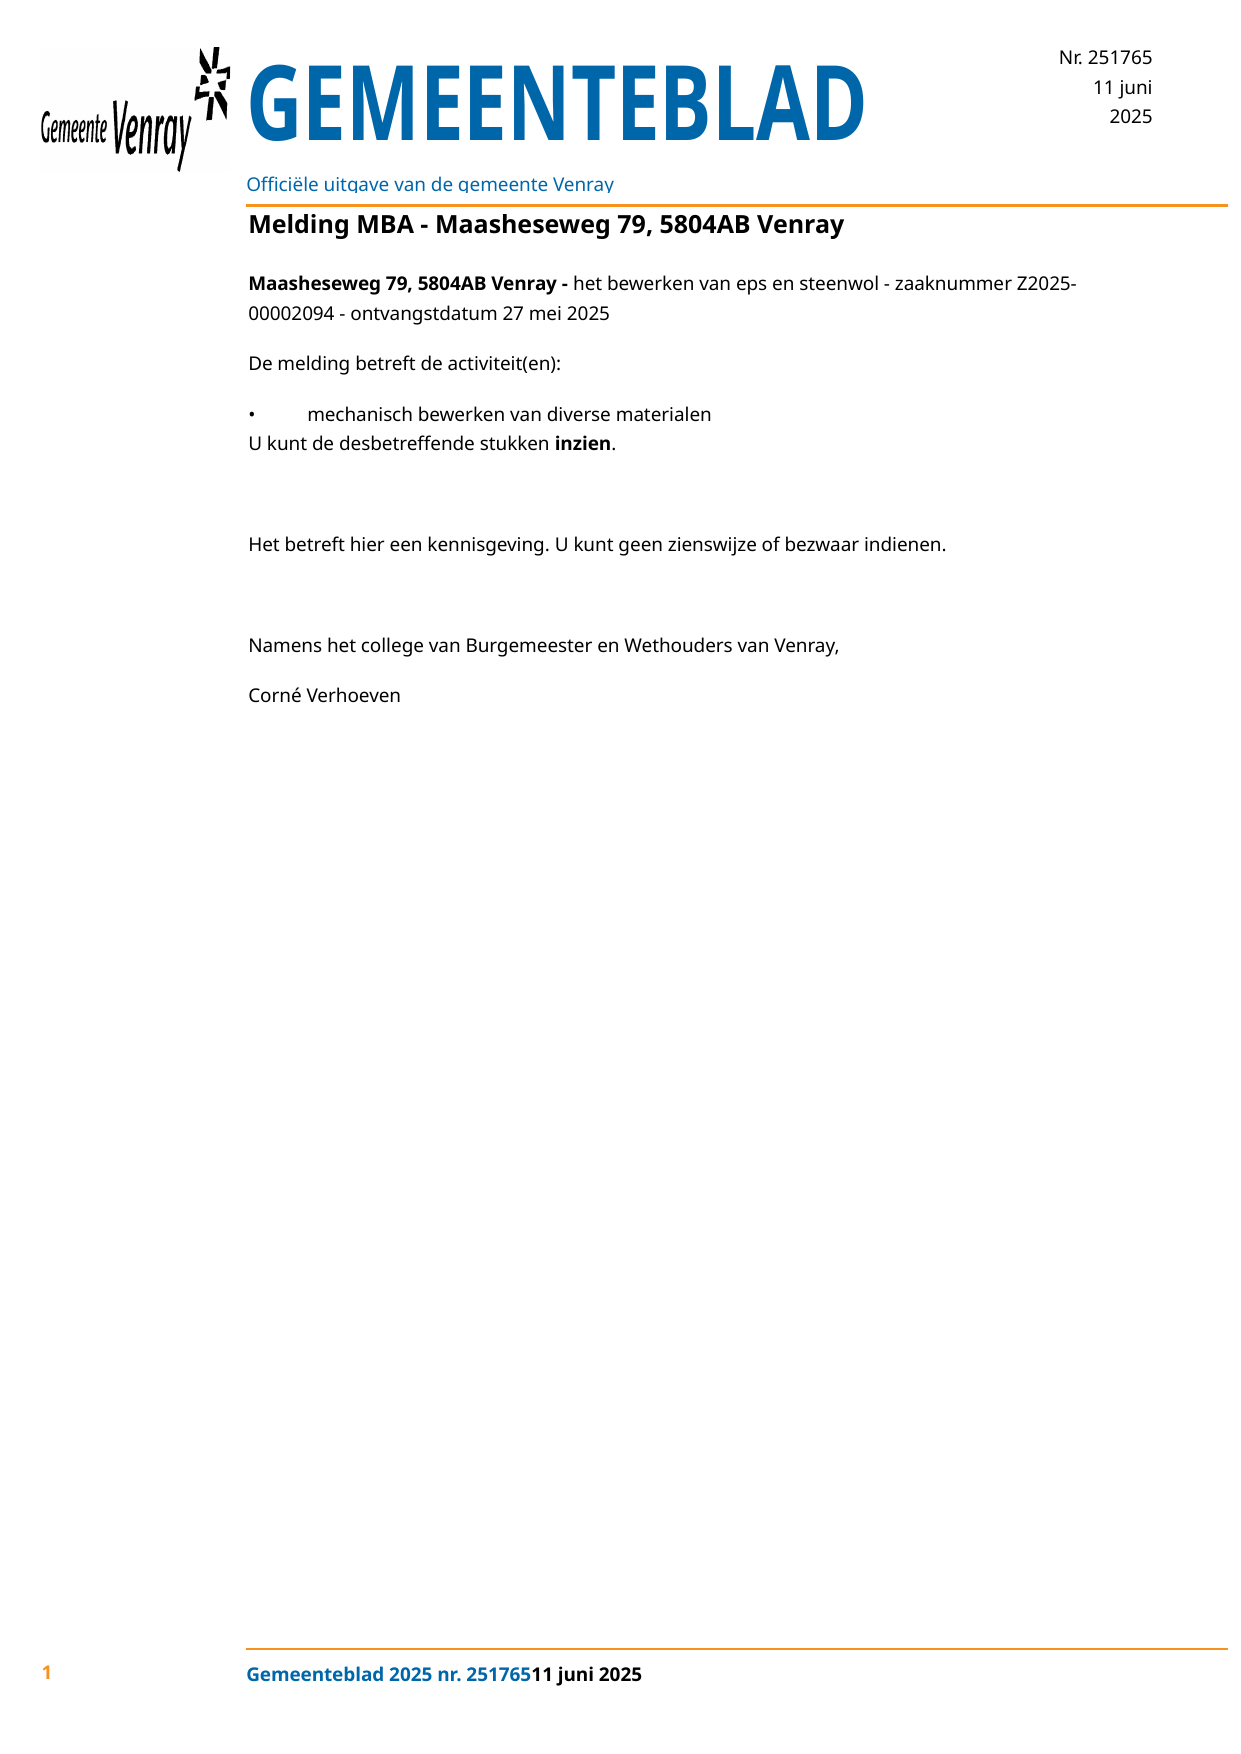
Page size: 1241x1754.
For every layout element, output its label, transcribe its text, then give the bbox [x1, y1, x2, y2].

text Namens het college van Burgemeester en Wethouders van Venray, [248, 632, 1152, 658]
text Melding MBA - Maasheseweg 79, 5804AB Venray [248, 207, 1152, 241]
text Het betreft hier een kennisgeving. U kunt geen zienswijze of bezwaar indienen. [248, 531, 1152, 557]
list mechanisch bewerken van diverse materialen [248, 401, 1152, 426]
picture [41, 47, 231, 172]
text Corné Verhoeven [248, 682, 1152, 708]
text Maasheseweg 79, 5804AB Venray - het bewerken van eps en steenwol - zaaknummer Z2025-00002094 - ontvangstdatum 27 mei 2025 [248, 270, 1152, 326]
text De melding betreft de activiteit(en): [248, 350, 1152, 376]
text U kunt de desbetreffende stukken inzien. [248, 430, 1152, 456]
